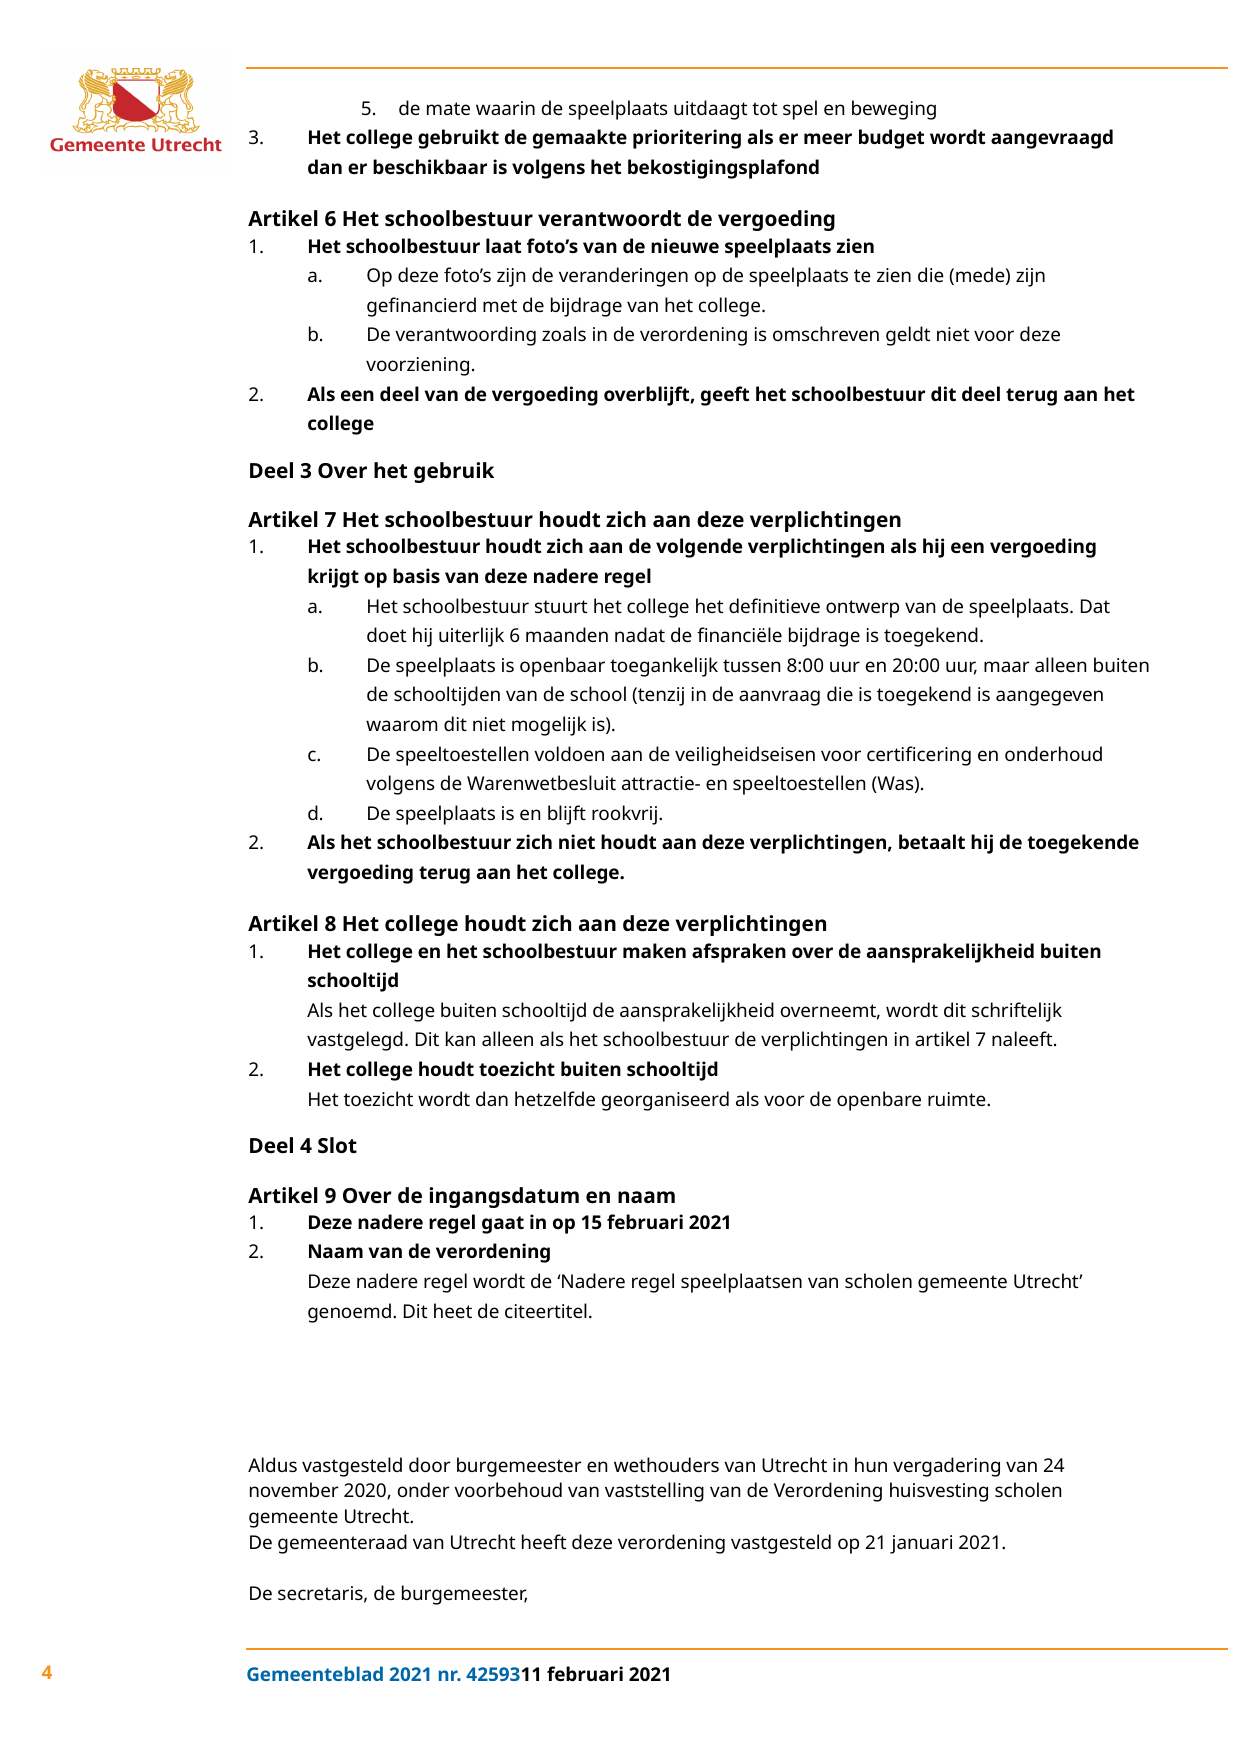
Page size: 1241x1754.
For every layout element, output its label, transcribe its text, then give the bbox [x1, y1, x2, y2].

list Het toezicht wordt dan hetzelfde georganiseerd als voor de openbare ruimte. [248, 1086, 1152, 1112]
text De gemeenteraad van Utrecht heeft deze verordening vastgesteld op 21 januari 2021. [248, 1529, 1152, 1555]
list De speelplaats is openbaar toegankelijk tussen 8:00 uur en 20:00 uur, maar alleen buiten de schooltijden van de school (tenzij in de aanvraag die is toegekend is aangegeven waarom dit niet mogelijk is). [307, 652, 1152, 737]
list Het schoolbestuur houdt zich aan de volgende verplichtingen als hij een vergoeding krijgt op basis van deze nadere regel [248, 534, 1152, 589]
text De secretaris, de burgemeester, [248, 1581, 1152, 1606]
list Deze nadere regel gaat in op 15 februari 2021 [248, 1209, 1152, 1235]
list Het schoolbestuur laat foto’s van de nieuwe speelplaats zien [248, 233, 1152, 258]
list de mate waarin de speelplaats uitdaagt tot spel en beweging [361, 95, 1152, 121]
text Artikel 8 Het college houdt zich aan deze verplichtingen [248, 909, 1152, 938]
text Artikel 7 Het schoolbestuur houdt zich aan deze verplichtingen [248, 505, 1152, 534]
list Het college en het schoolbestuur maken afspraken over de aansprakelijkheid buiten schooltijd [248, 938, 1152, 993]
list Naam van de verordening [248, 1239, 1152, 1264]
list De speelplaats is en blijft rookvrij. [307, 800, 1152, 826]
list Het schoolbestuur stuurt het college het definitieve ontwerp van de speelplaats. Dat doet hij uiterlijk 6 maanden nadat de financiële bijdrage is toegekend. [307, 593, 1152, 648]
text Artikel 9 Over de ingangsdatum en naam [248, 1181, 1152, 1209]
text Deel 3 Over het gebruik [248, 456, 1152, 484]
text Aldus vastgesteld door burgemeester en wethouders van Utrecht in hun vergadering van 24 november 2020, onder voorbehoud van vaststelling van de Verordening huisvesting scholen gemeente Utrecht. [248, 1452, 1152, 1529]
text Deel 4 Slot [248, 1131, 1152, 1160]
list Als het schoolbestuur zich niet houdt aan deze verplichtingen, betaalt hij de toegekende vergoeding terug aan het college. [248, 829, 1152, 885]
text Artikel 6 Het schoolbestuur verantwoordt de vergoeding [248, 204, 1152, 233]
list Deze nadere regel wordt de ‘Nadere regel speelplaatsen van scholen gemeente Utrecht’ genoemd. Dit heet de citeertitel. [248, 1268, 1152, 1324]
list Als het college buiten schooltijd de aansprakelijkheid overneemt, wordt dit schriftelijk vastgelegd. Dit kan alleen als het schoolbestuur de verplichtingen in artikel 7 naleeft. [248, 997, 1152, 1052]
list De verantwoording zoals in de verordening is omschreven geldt niet voor deze voorziening. [307, 322, 1152, 377]
list Het college gebruikt de gemaakte prioritering als er meer budget wordt aangevraagd dan er beschikbaar is volgens het bekostigingsplafond [248, 124, 1152, 180]
list De speeltoestellen voldoen aan de veiligheidseisen voor certificering en onderhoud volgens de Warenwetbesluit attractie- en speeltoestellen (Was). [307, 741, 1152, 796]
picture [41, 47, 231, 172]
list Het college houdt toezicht buiten schooltijd [248, 1056, 1152, 1082]
list Op deze foto’s zijn de veranderingen op de speelplaats te zien die (mede) zijn gefinancierd met de bijdrage van het college. [307, 262, 1152, 318]
list Als een deel van de vergoeding overblijft, geeft het schoolbestuur dit deel terug aan het college [248, 381, 1152, 436]
